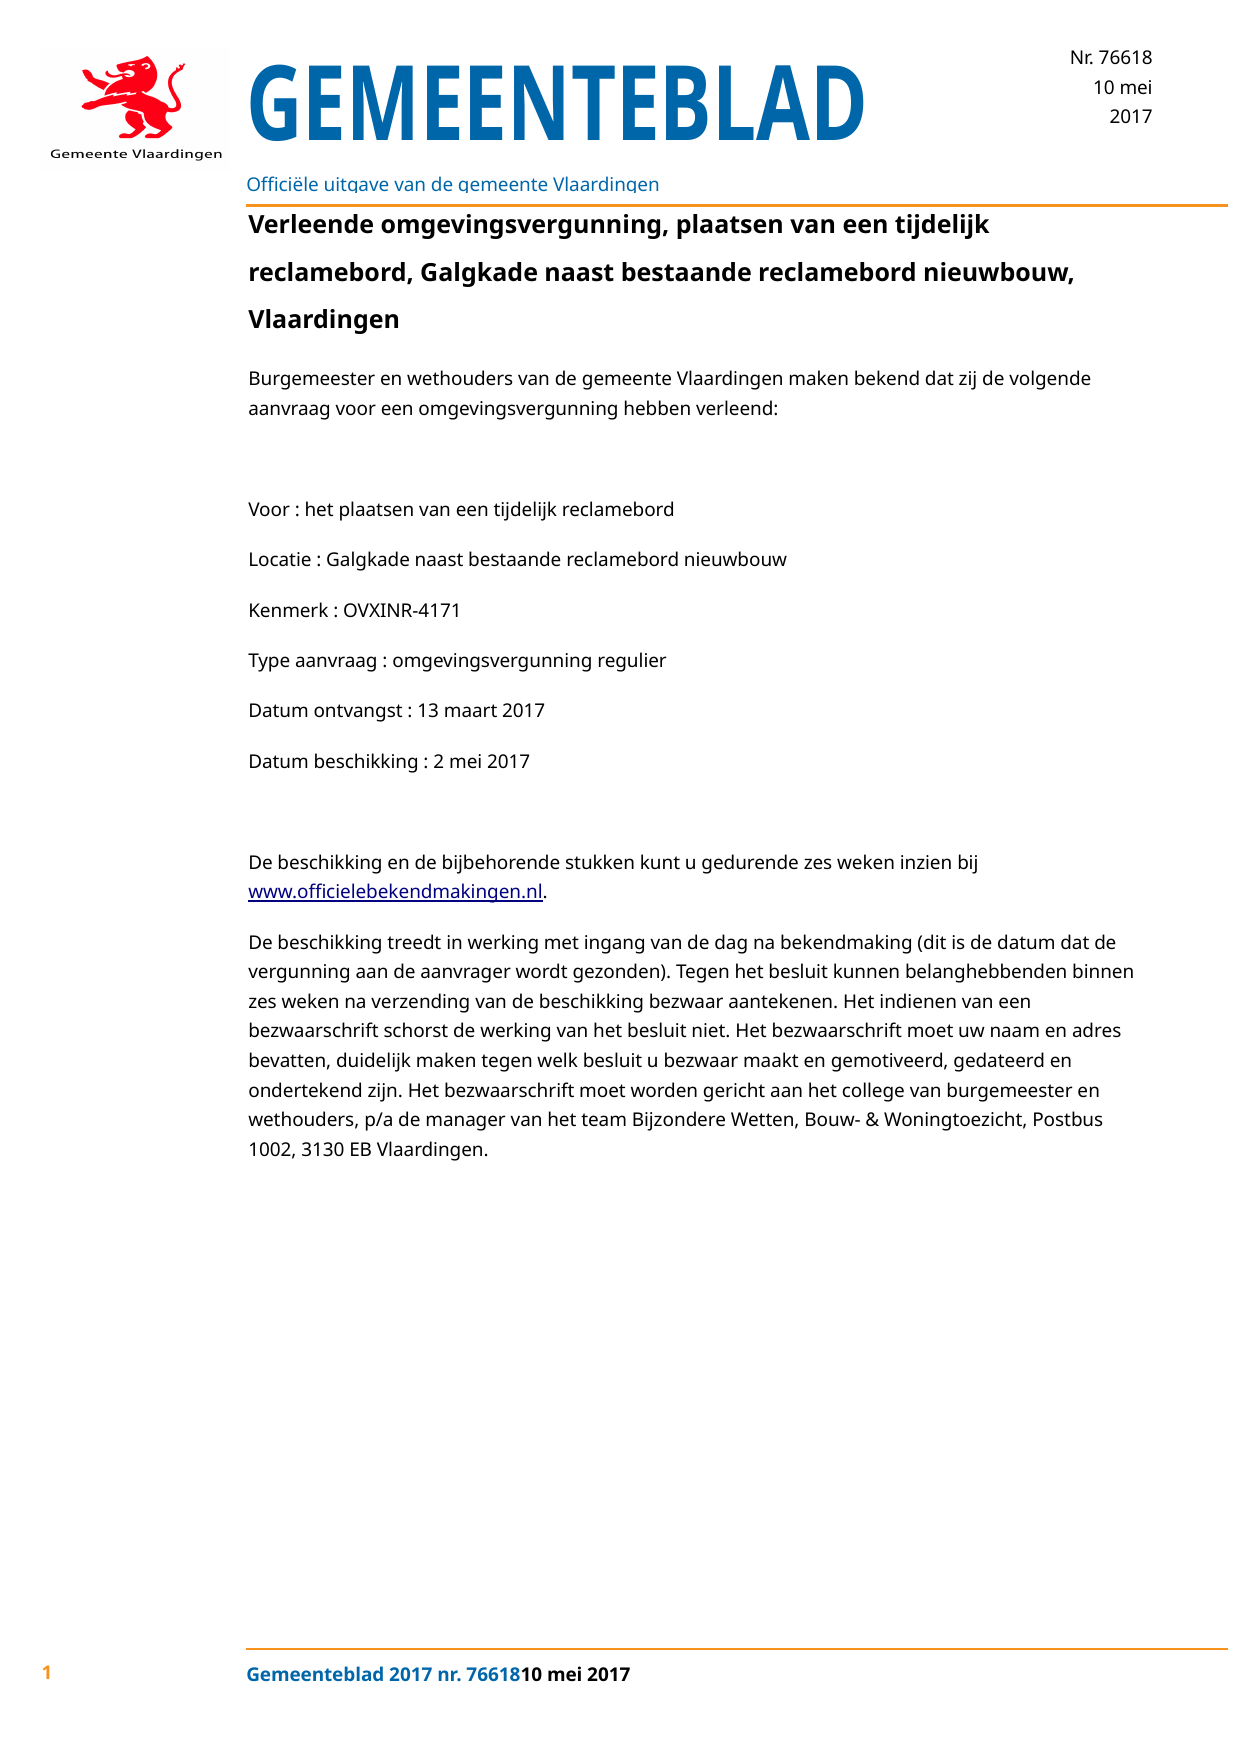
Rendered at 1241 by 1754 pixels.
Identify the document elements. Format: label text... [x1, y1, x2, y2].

text Datum ontvangst : 13 maart 2017 [248, 698, 1152, 723]
text De beschikking treedt in werking met ingang van de dag na bekendmaking (dit is de datum dat de vergunning aan de aanvrager wordt gezonden). Tegen het besluit kunnen belanghebbenden binnen zes weken na verzending van de beschikking bezwaar aantekenen. Het indienen van een bezwaarschrift schorst de werking van het besluit niet. Het bezwaarschrift moet uw naam en adres bevatten, duidelijk maken tegen welk besluit u bezwaar maakt en gemotiveerd, gedateerd en ondertekend zijn. Het bezwaarschrift moet worden gericht aan het college van burgemeester en wethouders, p/a de manager van het team Bijzondere Wetten, Bouw- & Woningtoezicht, Postbus 1002, 3130 EB Vlaardingen. [248, 929, 1152, 1162]
text Voor : het plaatsen van een tijdelijk reclamebord [248, 496, 1152, 522]
text Verleende omgevingsvergunning, plaatsen van een tijdelijk reclamebord, Galgkade naast bestaande reclamebord nieuwbouw, Vlaardingen [248, 207, 1152, 336]
text Burgemeester en wethouders van de gemeente Vlaardingen maken bekend dat zij de volgende aanvraag voor een omgevingsvergunning hebben verleend: [248, 366, 1152, 421]
text Locatie : Galgkade naast bestaande reclamebord nieuwbouw [248, 546, 1152, 572]
picture [41, 47, 231, 172]
text Datum beschikking : 2 mei 2017 [248, 748, 1152, 774]
text De beschikking en de bijbehorende stukken kunt u gedurende zes weken inzien bij www.officielebekendmakingen.nl. [248, 849, 1152, 904]
text Type aanvraag : omgevingsvergunning regulier [248, 647, 1152, 673]
text Kenmerk : OVXINR-4171 [248, 597, 1152, 622]
